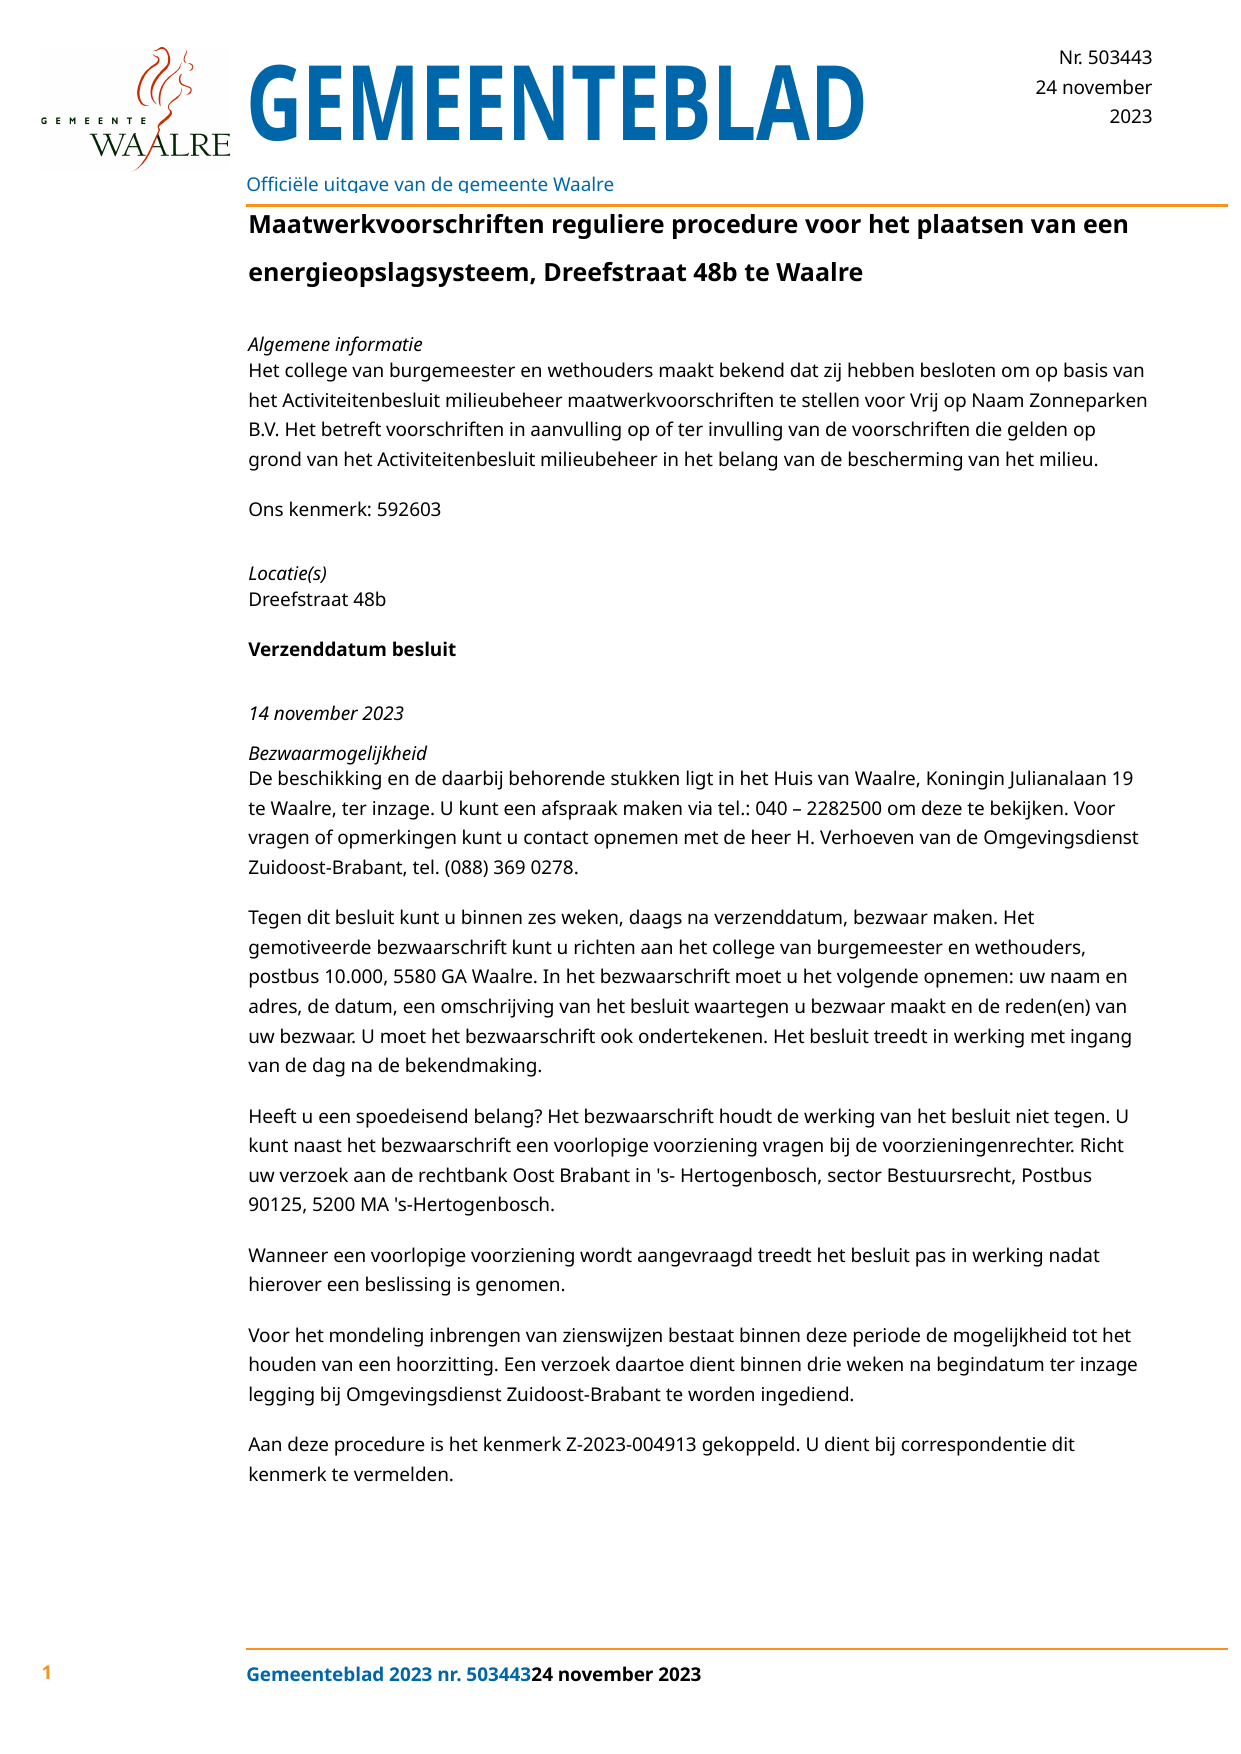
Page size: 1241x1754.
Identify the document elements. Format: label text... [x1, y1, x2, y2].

picture [41, 47, 231, 172]
text Ons kenmerk: 592603 [248, 496, 1152, 522]
text Tegen dit besluit kunt u binnen zes weken, daags na verzenddatum, bezwaar maken. Het gemotiveerde bezwaarschrift kunt u richten aan het college van burgemeester en wethouders, postbus 10.000, 5580 GA Waalre. In het bezwaarschrift moet u het volgende opnemen: uw naam en adres, de datum, een omschrijving van het besluit waartegen u bezwaar maakt en de reden(en) van uw bezwaar. U moet het bezwaarschrift ook ondertekenen. Het besluit treedt in werking met ingang van de dag na de bekendmaking. [248, 904, 1152, 1078]
text Locatie(s) [248, 560, 1152, 586]
text Bezwaarmogelijkheid [248, 740, 1152, 765]
text Voor het mondeling inbrengen van zienswijzen bestaat binnen deze periode de mogelijkheid tot het houden van een hoorzitting. Een verzoek daartoe dient binnen drie weken na begindatum ter inzage legging bij Omgevingsdienst Zuidoost-Brabant te worden ingediend. [248, 1322, 1152, 1407]
text Wanneer een voorlopige voorziening wordt aangevraagd treedt het besluit pas in werking nadat hierover een beslissing is genomen. [248, 1242, 1152, 1297]
text Heeft u een spoedeisend belang? Het bezwaarschrift houdt de werking van het besluit niet tegen. U kunt naast het bezwaarschrift een voorlopige voorziening vragen bij de voorzieningenrechter. Richt uw verzoek aan de rechtbank Oost Brabant in 's- Hertogenbosch, sector Bestuursrecht, Postbus 90125, 5200 MA 's-Hertogenbosch. [248, 1103, 1152, 1217]
text Dreefstraat 48b [248, 586, 1152, 612]
text Het college van burgemeester en wethouders maakt bekend dat zij hebben besloten om op basis van het Activiteitenbesluit milieubeheer maatwerkvoorschriften te stellen voor Vrij op Naam Zonneparken B.V. Het betreft voorschriften in aanvulling op of ter invulling van de voorschriften die gelden op grond van het Activiteitenbesluit milieubeheer in het belang van de bescherming van het milieu. [248, 357, 1152, 472]
text 14 november 2023 [248, 700, 1152, 726]
text Verzenddatum besluit [248, 636, 1152, 662]
text De beschikking en de daarbij behorende stukken ligt in het Huis van Waalre, Koningin Julianalaan 19 te Waalre, ter inzage. U kunt een afspraak maken via tel.: 040 – 2282500 om deze te bekijken. Voor vragen of opmerkingen kunt u contact opnemen met de heer H. Verhoeven van de Omgevingsdienst Zuidoost-Brabant, tel. (088) 369 0278. [248, 765, 1152, 880]
text Aan deze procedure is het kenmerk Z-2023-004913 gekoppeld. U dient bij correspondentie dit kenmerk te vermelden. [248, 1432, 1152, 1487]
text Maatwerkvoorschriften reguliere procedure voor het plaatsen van een energieopslagsysteem, Dreefstraat 48b te Waalre [248, 207, 1152, 288]
text Algemene informatie [248, 331, 1152, 357]
